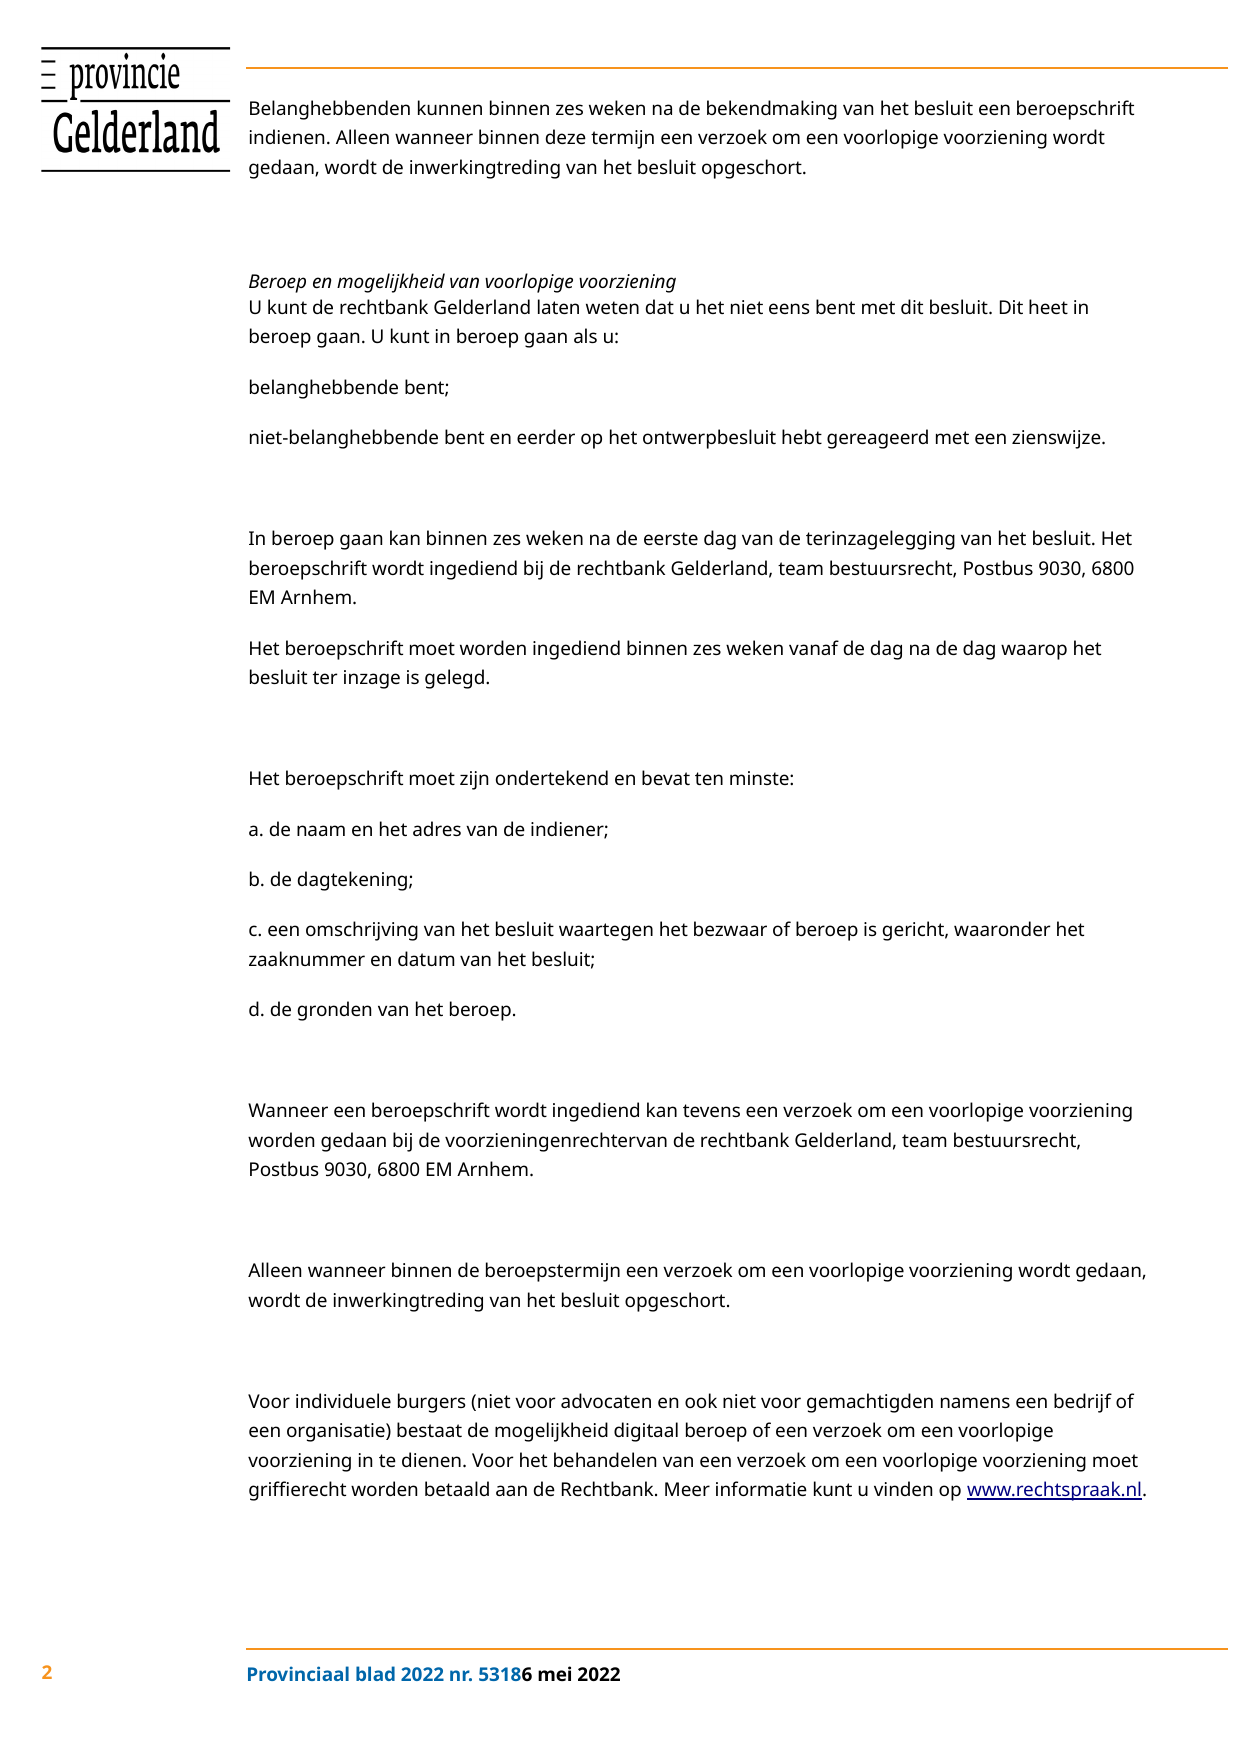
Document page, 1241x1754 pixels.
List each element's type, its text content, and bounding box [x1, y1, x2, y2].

text Voor individuele burgers (niet voor advocaten en ook niet voor gemachtigden namens een bedrijf of een organisatie) bestaat de mogelijkheid digitaal beroep of een verzoek om een voorlopige voorziening in te dienen. Voor het behandelen van een verzoek om een voorlopige voorziening moet griffierecht worden betaald aan de Rechtbank. Meer informatie kunt u vinden op www.rechtspraak.nl. [248, 1388, 1152, 1502]
text Wanneer een beroepschrift wordt ingediend kan tevens een verzoek om een voorlopige voorziening worden gedaan bij de voorzieningenrechtervan de rechtbank Gelderland, team bestuursrecht, Postbus 9030, 6800 EM Arnhem. [248, 1097, 1152, 1182]
text d. de gronden van het beroep. [248, 997, 1152, 1022]
text U kunt de rechtbank Gelderland laten weten dat u het niet eens bent met dit besluit. Dit heet in beroep gaan. U kunt in beroep gaan als u: [248, 294, 1152, 349]
text niet-belanghebbende bent en eerder op het ontwerpbesluit hebt gereageerd met een zienswijze. [248, 424, 1152, 450]
text In beroep gaan kan binnen zes weken na de eerste dag van de terinzagelegging van het besluit. Het beroepschrift wordt ingediend bij de rechtbank Gelderland, team bestuursrecht, Postbus 9030, 6800 EM Arnhem. [248, 525, 1152, 610]
text Beroep en mogelijkheid van voorlopige voorziening [248, 268, 1152, 294]
picture [41, 47, 231, 172]
text Het beroepschrift moet zijn ondertekend en bevat ten minste: [248, 765, 1152, 791]
text Het beroepschrift moet worden ingediend binnen zes weken vanaf de dag na de dag waarop het besluit ter inzage is gelegd. [248, 635, 1152, 690]
text Belanghebbenden kunnen binnen zes weken na de bekendmaking van het besluit een beroepschrift indienen. Alleen wanneer binnen deze termijn een verzoek om een voorlopige voorziening wordt gedaan, wordt de inwerkingtreding van het besluit opgeschort. [248, 95, 1152, 180]
text c. een omschrijving van het besluit waartegen het bezwaar of beroep is gericht, waaronder het zaaknummer en datum van het besluit; [248, 917, 1152, 972]
text b. de dagtekening; [248, 866, 1152, 892]
text belanghebbende bent; [248, 374, 1152, 400]
text Alleen wanneer binnen de beroepstermijn een verzoek om een voorlopige voorziening wordt gedaan, wordt de inwerkingtreding van het besluit opgeschort. [248, 1257, 1152, 1313]
text a. de naam en het adres van de indiener; [248, 816, 1152, 841]
